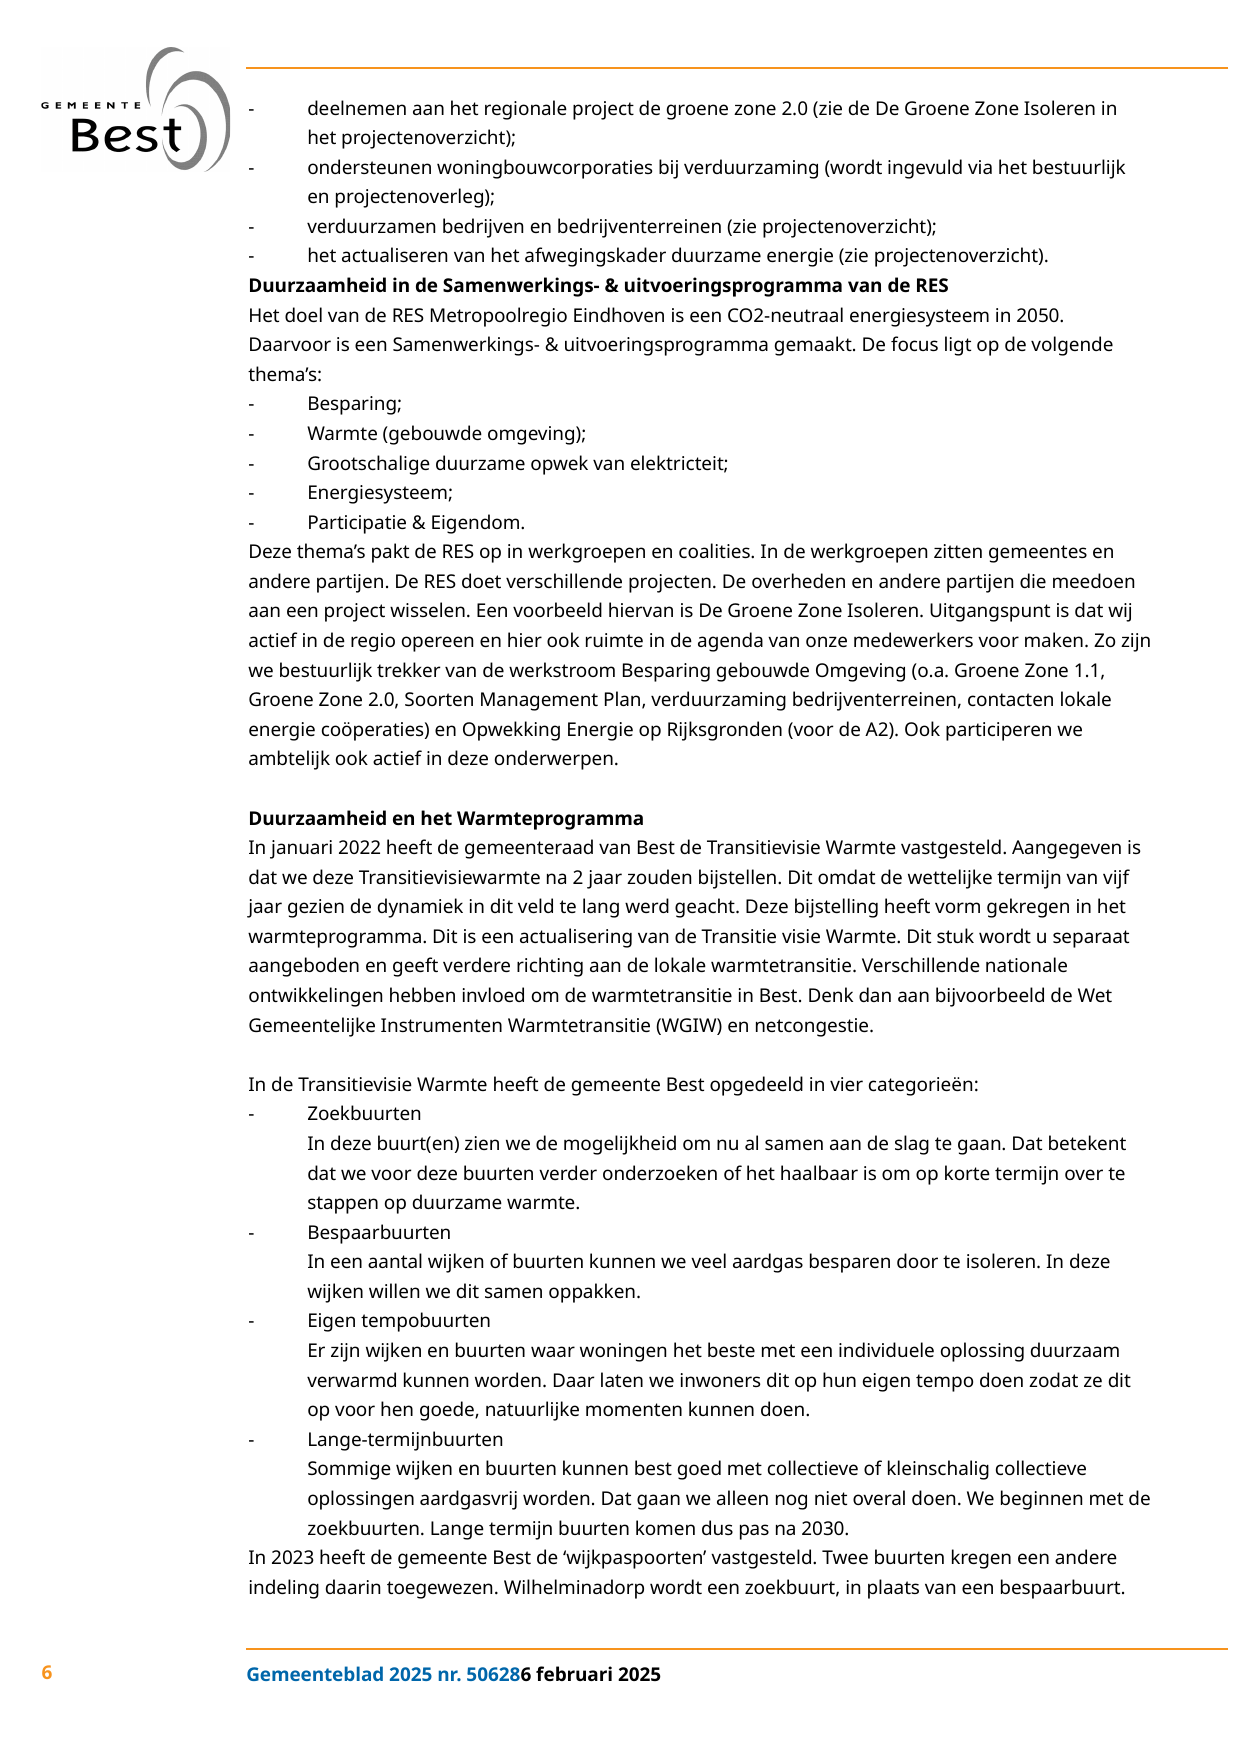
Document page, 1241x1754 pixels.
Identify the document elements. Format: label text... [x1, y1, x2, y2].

text In januari 2022 heeft de gemeenteraad van Best de Transitievisie Warmte vastgesteld. Aangegeven is dat we deze Transitievisiewarmte na 2 jaar zouden bijstellen. Dit omdat de wettelijke termijn van vijf jaar gezien de dynamiek in dit veld te lang werd geacht. Deze bijstelling heeft vorm gekregen in het warmteprogramma. Dit is een actualisering van de Transitie visie Warmte. Dit stuk wordt u separaat aangeboden en geeft verdere richting aan de lokale warmtetransitie. Verschillende nationale ontwikkelingen hebben invloed om de warmtetransitie in Best. Denk dan aan bijvoorbeeld de Wet Gemeentelijke Instrumenten Warmtetransitie (WGIW) en netcongestie. [248, 834, 1152, 1038]
list Eigen tempobuurten [248, 1308, 1152, 1333]
list Er zijn wijken en buurten waar woningen het beste met een individuele oplossing duurzaam verwarmd kunnen worden. Daar laten we inwoners dit op hun eigen tempo doen zodat ze dit op voor hen goede, natuurlijke momenten kunnen doen. [248, 1337, 1152, 1422]
picture [41, 47, 231, 172]
list Warmte (gebouwde omgeving); [248, 420, 1152, 446]
list In deze buurt(en) zien we de mogelijkheid om nu al samen aan de slag te gaan. Dat betekent dat we voor deze buurten verder onderzoeken of het haalbaar is om op korte termijn over te stappen op duurzame warmte. [248, 1130, 1152, 1215]
text Duurzaamheid en het Warmteprogramma [248, 805, 1152, 831]
list Participatie & Eigendom. [248, 509, 1152, 535]
list Besparing; [248, 391, 1152, 416]
text Duurzaamheid in de Samenwerkings- & uitvoeringsprogramma van de RES [248, 272, 1152, 298]
list Bespaarbuurten [248, 1219, 1152, 1245]
list deelnemen aan het regionale project de groene zone 2.0 (zie de De Groene Zone Isoleren in het projectenoverzicht); [248, 95, 1152, 150]
list Lange-termijnbuurten [248, 1426, 1152, 1452]
list In een aantal wijken of buurten kunnen we veel aardgas besparen door te isoleren. In deze wijken willen we dit samen oppakken. [248, 1248, 1152, 1304]
list Zoekbuurten [248, 1101, 1152, 1126]
text In de Transitievisie Warmte heeft de gemeente Best opgedeeld in vier categorieën: [248, 1071, 1152, 1097]
list Sommige wijken en buurten kunnen best goed met collectieve of kleinschalig collectieve oplossingen aardgasvrij worden. Dat gaan we alleen nog niet overal doen. We beginnen met de zoekbuurten. Lange termijn buurten komen dus pas na 2030. [248, 1456, 1152, 1541]
list het actualiseren van het afwegingskader duurzame energie (zie projectenoverzicht). [248, 243, 1152, 268]
list Energiesysteem; [248, 479, 1152, 505]
list Grootschalige duurzame opwek van elektricteit; [248, 450, 1152, 476]
text Het doel van de RES Metropoolregio Eindhoven is een CO2-neutraal energiesysteem in 2050. Daarvoor is een Samenwerkings- & uitvoeringsprogramma gemaakt. De focus ligt op de volgende thema’s: [248, 302, 1152, 387]
text Deze thema’s pakt de RES op in werkgroepen en coalities. In de werkgroepen zitten gemeentes en andere partijen. De RES doet verschillende projecten. De overheden en andere partijen die meedoen aan een project wisselen. Een voorbeeld hiervan is De Groene Zone Isoleren. Uitgangspunt is dat wij actief in de regio opereen en hier ook ruimte in de agenda van onze medewerkers voor maken. Zo zijn we bestuurlijk trekker van de werkstroom Besparing gebouwde Omgeving (o.a. Groene Zone 1.1, Groene Zone 2.0, Soorten Management Plan, verduurzaming bedrijventerreinen, contacten lokale energie coöperaties) en Opwekking Energie op Rijksgronden (voor de A2). Ook participeren we ambtelijk ook actief in deze onderwerpen. [248, 538, 1152, 771]
list verduurzamen bedrijven en bedrijventerreinen (zie projectenoverzicht); [248, 213, 1152, 239]
list ondersteunen woningbouwcorporaties bij verduurzaming (wordt ingevuld via het bestuurlijk en projectenoverleg); [248, 154, 1152, 209]
text In 2023 heeft de gemeente Best de ‘wijkpaspoorten’ vastgesteld. Twee buurten kregen een andere indeling daarin toegewezen. Wilhelminadorp wordt een zoekbuurt, in plaats van een bespaarbuurt. [248, 1544, 1152, 1600]
